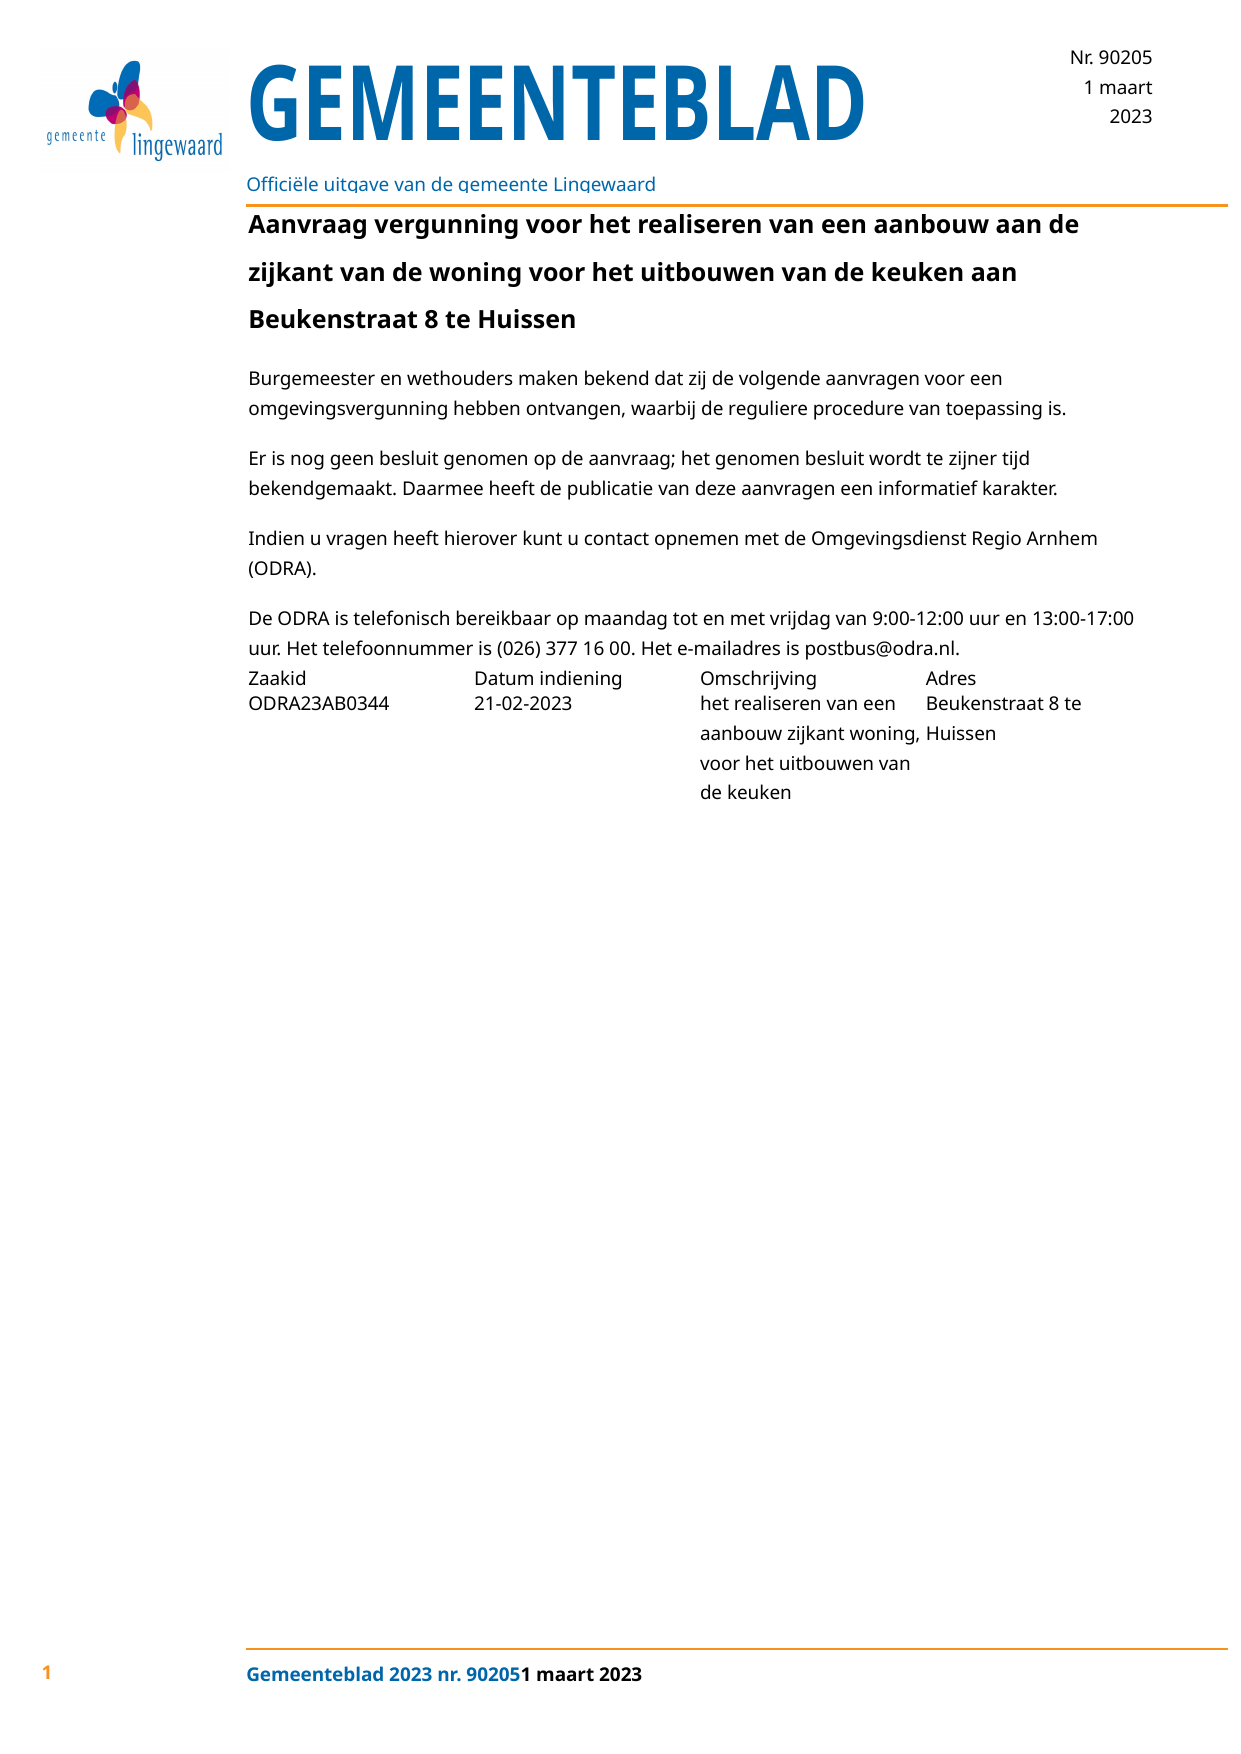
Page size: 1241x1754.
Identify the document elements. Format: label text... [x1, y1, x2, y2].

table_header Datum indiening [474, 665, 700, 691]
text Burgemeester en wethouders maken bekend dat zij de volgende aanvragen voor een omgevingsvergunning hebben ontvangen, waarbij de reguliere procedure van toepassing is. [248, 366, 1152, 421]
table_cell het realiseren van een aanbouw zijkant woning, voor het uitbouwen van de keuken [700, 691, 926, 805]
table_cell Beukenstraat 8 te Huissen [926, 691, 1152, 805]
text Indien u vragen heeft hierover kunt u contact opnemen met de Omgevingsdienst Regio Arnhem (ODRA). [248, 526, 1152, 581]
picture [41, 47, 231, 172]
table_header Zaakid [248, 665, 474, 691]
table_header Adres [926, 665, 1152, 691]
table_cell 21-02-2023 [474, 691, 700, 805]
text Aanvraag vergunning voor het realiseren van een aanbouw aan de zijkant van de woning voor het uitbouwen van de keuken aan Beukenstraat 8 te Huissen [248, 207, 1152, 336]
table_header Omschrijving [700, 665, 926, 691]
text Er is nog geen besluit genomen op de aanvraag; het genomen besluit wordt te zijner tijd bekendgemaakt. Daarmee heeft de publicatie van deze aanvragen een informatief karakter. [248, 446, 1152, 501]
text De ODRA is telefonisch bereikbaar op maandag tot en met vrijdag van 9:00-12:00 uur en 13:00-17:00 uur. Het telefoonnummer is (026) 377 16 00. Het e-mailadres is postbus@odra.nl. [248, 606, 1152, 661]
table_cell ODRA23AB0344 [248, 691, 474, 805]
